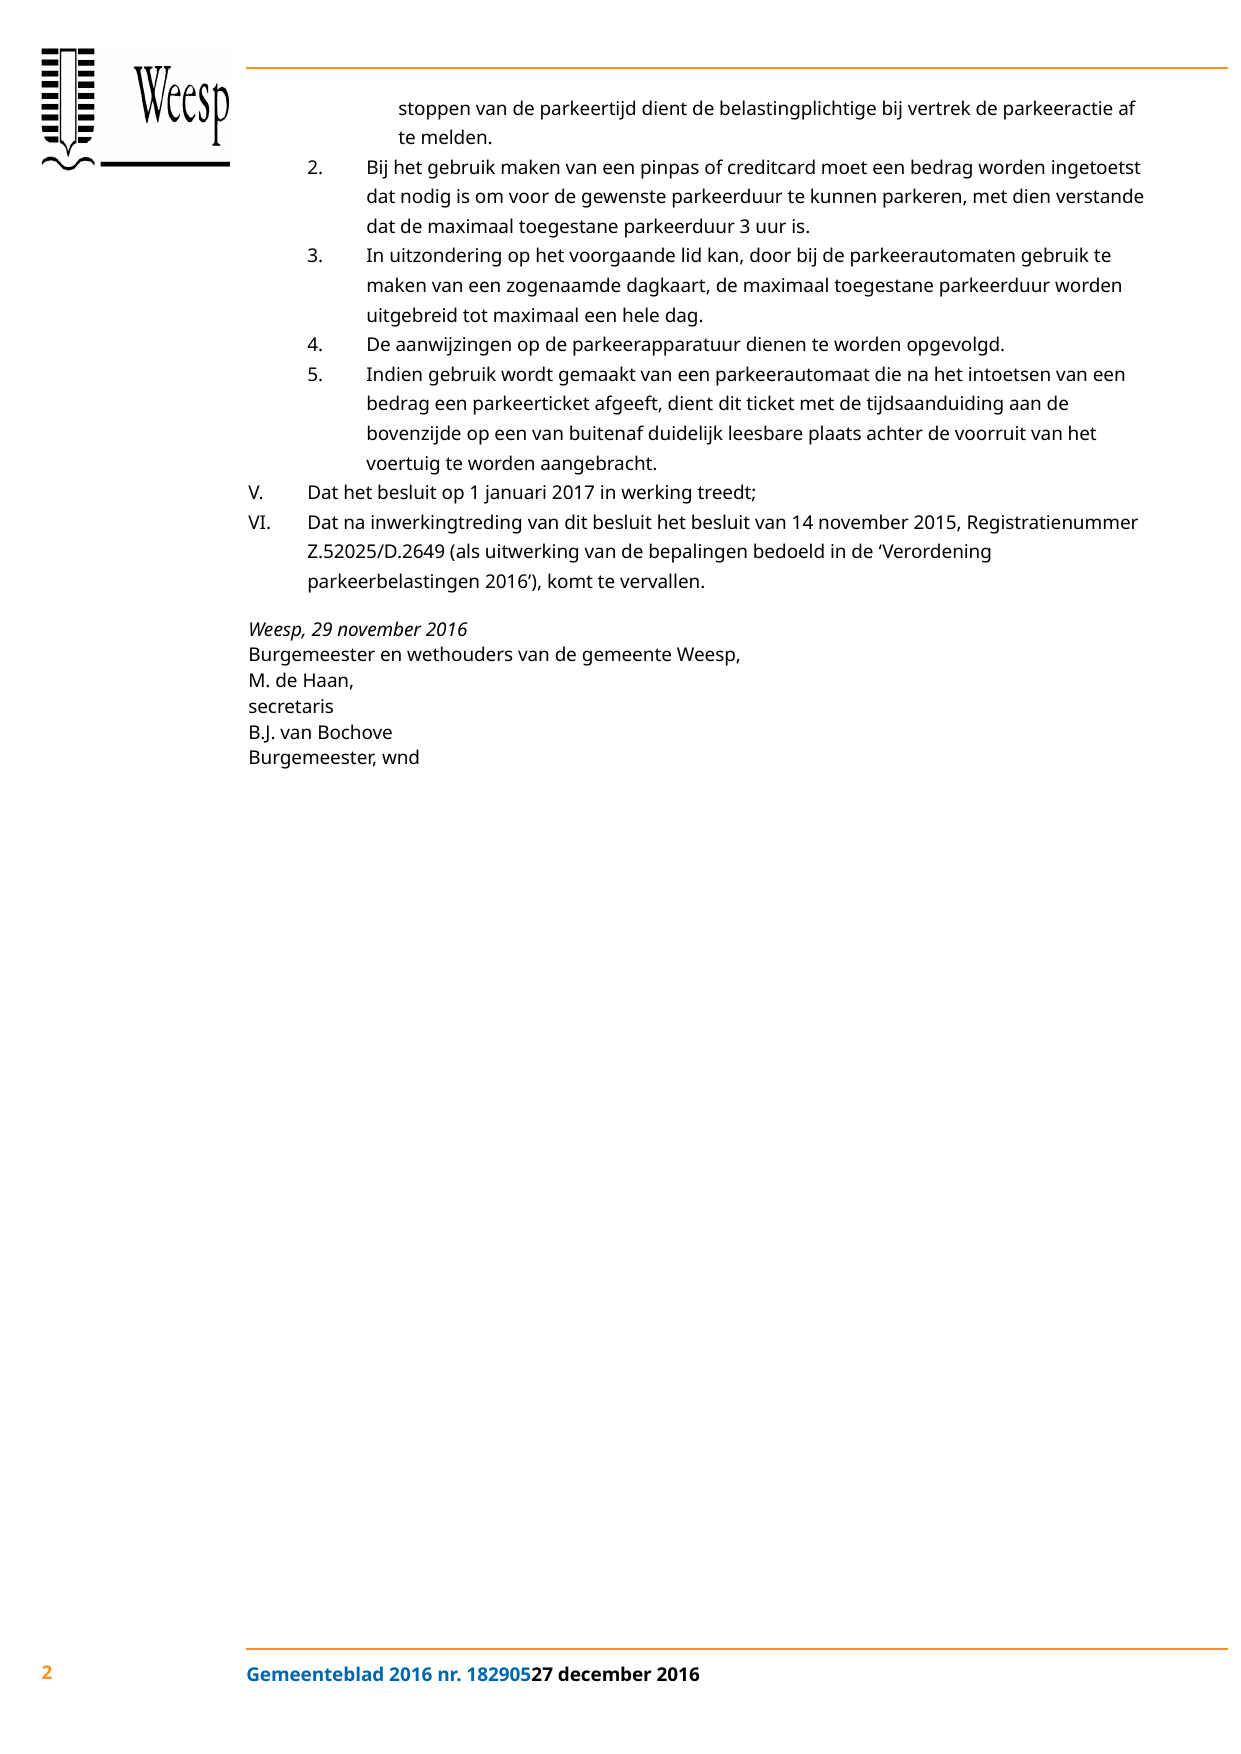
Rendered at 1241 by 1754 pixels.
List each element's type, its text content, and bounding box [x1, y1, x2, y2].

picture [41, 47, 231, 172]
text Weesp, 29 november 2016 [248, 616, 1152, 642]
text secretaris [248, 693, 1152, 719]
list Indien gebruik wordt gemaakt van een parkeerautomaat die na het intoetsen van een bedrag een parkeerticket afgeeft, dient dit ticket met de tijdsaanduiding aan de bovenzijde op een van buitenaf duidelijk leesbare plaats achter de voorruit van het voertuig te worden aangebracht. [307, 361, 1152, 476]
text B.J. van Bochove [248, 719, 1152, 744]
list De aanwijzingen op de parkeerapparatuur dienen te worden opgevolgd. [307, 331, 1152, 357]
list Bij het gebruik maken van een pinpas of creditcard moet een bedrag worden ingetoetst dat nodig is om voor de gewenste parkeerduur te kunnen parkeren, met dien verstande dat de maximaal toegestane parkeerduur 3 uur is. [307, 154, 1152, 239]
list Dat na inwerkingtreding van dit besluit het besluit van 14 november 2015, Registratienummer Z.52025/D.2649 (als uitwerking van de bepalingen bedoeld in de ‘Verordening parkeerbelastingen 2016’), komt te vervallen. [248, 509, 1152, 594]
text Burgemeester, wnd [248, 744, 1152, 770]
list Dat het besluit op 1 januari 2017 in werking treedt; [248, 479, 1152, 505]
list stoppen van de parkeertijd dient de belastingplichtige bij vertrek de parkeeractie af te melden. [361, 95, 1152, 150]
text M. de Haan, [248, 667, 1152, 693]
text Burgemeester en wethouders van de gemeente Weesp, [248, 642, 1152, 667]
list In uitzondering op het voorgaande lid kan, door bij de parkeerautomaten gebruik te maken van een zogenaamde dagkaart, de maximaal toegestane parkeerduur worden uitgebreid tot maximaal een hele dag. [307, 243, 1152, 328]
